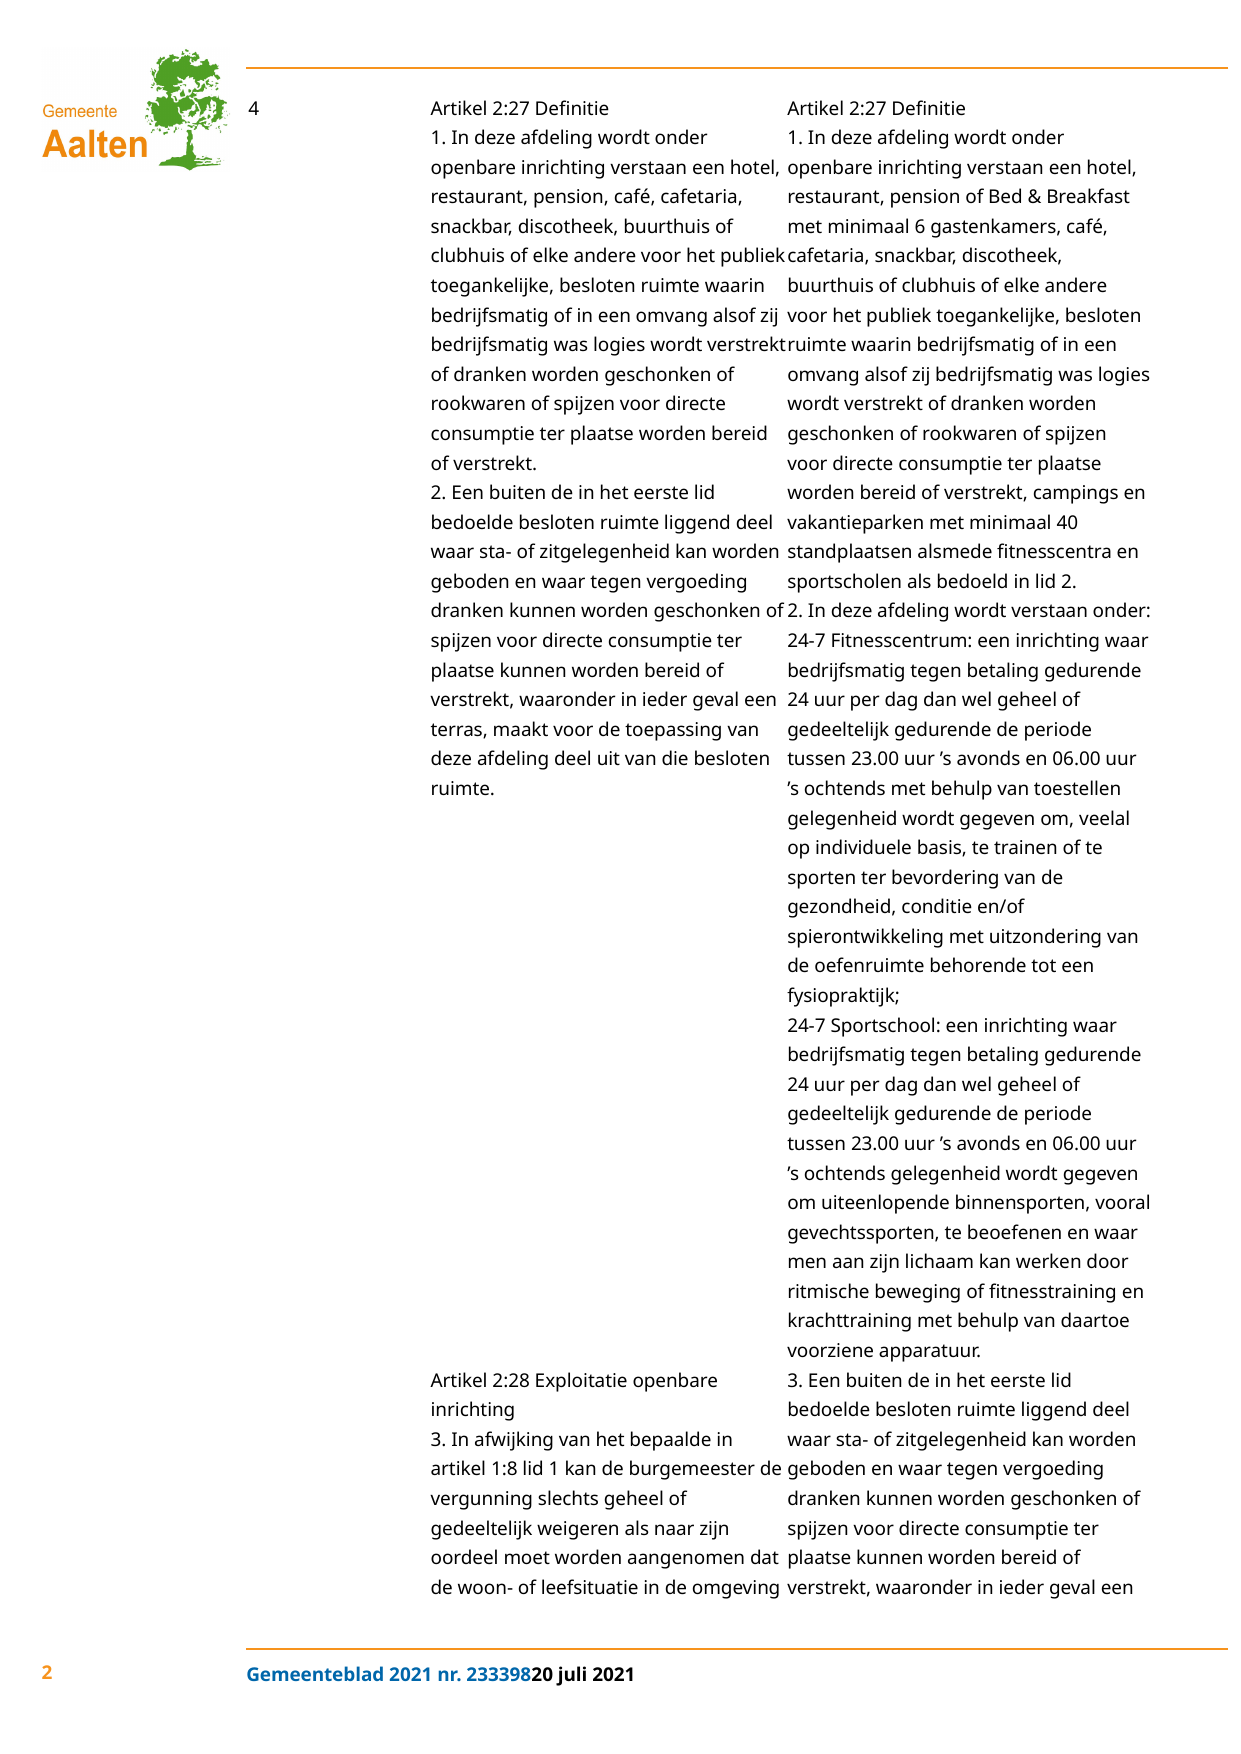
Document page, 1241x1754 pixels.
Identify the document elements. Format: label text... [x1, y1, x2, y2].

table_cell Artikel 2:27 Definitie 1. In deze afdeling wordt onder openbare inrichting verstaan een hotel, restaurant, pension of Bed & Breakfast met minimaal 6 gastenkamers, café, cafetaria, snackbar, discotheek, buurthuis of clubhuis of elke andere voor het publiek toegankelijke, besloten ruimte waarin bedrijfsmatig of in een omvang alsof zij bedrijfsmatig was logies wordt verstrekt of dranken worden geschonken of rookwaren of spijzen voor directe consumptie ter plaatse worden bereid of verstrekt, campings en vakantieparken met minimaal 40 standplaatsen alsmede fitnesscentra en sportscholen als bedoeld in lid 2. 2. In deze afdeling wordt verstaan onder: 24-7 Fitnesscentrum: een inrichting waar bedrijfsmatig tegen betaling gedurende 24 uur per dag dan wel geheel of gedeeltelijk gedurende de periode tussen 23.00 uur ’s avonds en 06.00 uur ’s ochtends met behulp van toestellen gelegenheid wordt gegeven om, veelal op individuele basis, te trainen of te sporten ter bevordering van de gezondheid, conditie en/of spierontwikkeling met uitzondering van de oefenruimte behorende tot een fysiopraktijk; 24-7 Sportschool: een inrichting waar bedrijfsmatig tegen betaling gedurende 24 uur per dag dan wel geheel of gedeeltelijk gedurende de periode tussen 23.00 uur ’s avonds en 06.00 uur ’s ochtends gelegenheid wordt gegeven om uiteenlopende binnensporten, vooral gevechtssporten, te beoefenen en waar men aan zijn lichaam kan werken door ritmische beweging of fitnesstraining en krachttraining met behulp van daartoe voorziene apparatuur. 3. Een buiten de in het eerste lid bedoelde besloten ruimte liggend deel waar sta- of zitgelegenheid kan worden geboden en waar tegen vergoeding dranken kunnen worden geschonken of spijzen voor directe consumptie ter plaatse kunnen worden bereid of verstrekt, waaronder in ieder geval een [787, 95, 1152, 1600]
table_cell 4 [248, 95, 430, 1600]
table_cell Artikel 2:27 Definitie 1. In deze afdeling wordt onder openbare inrichting verstaan een hotel, restaurant, pension, café, cafetaria, snackbar, discotheek, buurthuis of clubhuis of elke andere voor het publiek toegankelijke, besloten ruimte waarin bedrijfsmatig of in een omvang alsof zij bedrijfsmatig was logies wordt verstrekt of dranken worden geschonken of rookwaren of spijzen voor directe consumptie ter plaatse worden bereid of verstrekt. 2. Een buiten de in het eerste lid bedoelde besloten ruimte liggend deel waar sta- of zitgelegenheid kan worden geboden en waar tegen vergoeding dranken kunnen worden geschonken of spijzen voor directe consumptie ter plaatse kunnen worden bereid of verstrekt, waaronder in ieder geval een terras, maakt voor de toepassing van deze afdeling deel uit van die besloten ruimte. Artikel 2:28 Exploitatie openbare inrichting 3. In afwijking van het bepaalde in artikel 1:8 lid 1 kan de burgemeester de vergunning slechts geheel of gedeeltelijk weigeren als naar zijn oordeel moet worden aangenomen dat de woon- of leefsituatie in de omgeving [430, 95, 787, 1600]
picture [41, 47, 231, 172]
